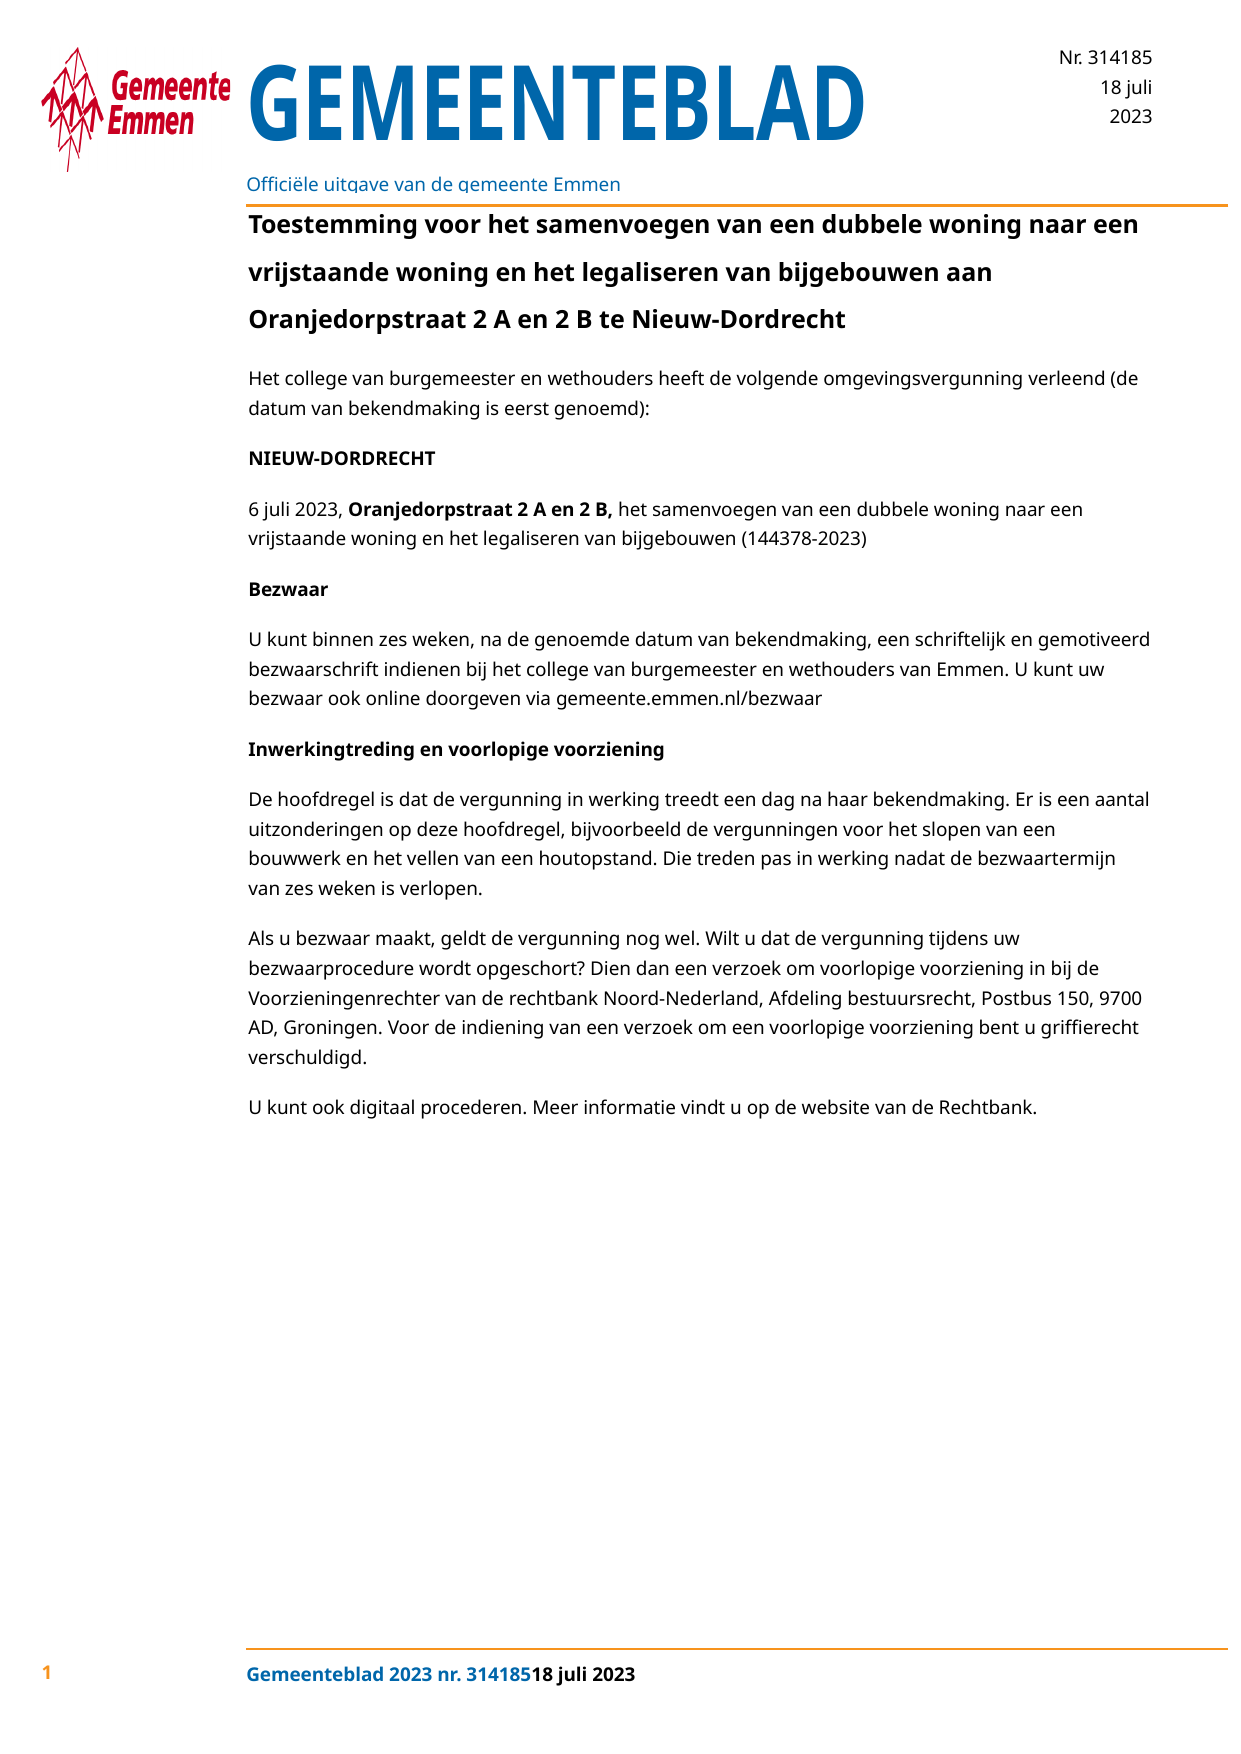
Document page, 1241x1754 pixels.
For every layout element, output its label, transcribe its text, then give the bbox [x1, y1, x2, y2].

text Toestemming voor het samenvoegen van een dubbele woning naar een vrijstaande woning en het legaliseren van bijgebouwen aan Oranjedorpstraat 2 A en 2 B te Nieuw-Dordrecht [248, 207, 1152, 336]
text Bezwaar [248, 576, 1152, 602]
text NIEUW-DORDRECHT [248, 446, 1152, 471]
picture [41, 47, 231, 172]
text Als u bezwaar maakt, geldt de vergunning nog wel. Wilt u dat de vergunning tijdens uw bezwaarprocedure wordt opgeschort? Dien dan een verzoek om voorlopige voorziening in bij de Voorzieningenrechter van de rechtbank Noord-Nederland, Afdeling bestuursrecht, Postbus 150, 9700 AD, Groningen. Voor de indiening van een verzoek om een voorlopige voorziening bent u griffierecht verschuldigd. [248, 926, 1152, 1069]
text U kunt ook digitaal procederen. Meer informatie vindt u op de website van de Rechtbank. [248, 1094, 1152, 1120]
text U kunt binnen zes weken, na de genoemde datum van bekendmaking, een schriftelijk en gemotiveerd bezwaarschrift indienen bij het college van burgemeester en wethouders van Emmen. U kunt uw bezwaar ook online doorgeven via gemeente.emmen.nl/bezwaar [248, 626, 1152, 711]
text Het college van burgemeester en wethouders heeft de volgende omgevingsvergunning verleend (de datum van bekendmaking is eerst genoemd): [248, 366, 1152, 421]
text De hoofdregel is dat de vergunning in werking treedt een dag na haar bekendmaking. Er is een aantal uitzonderingen op deze hoofdregel, bijvoorbeeld de vergunningen voor het slopen van een bouwwerk en het vellen van een houtopstand. Die treden pas in werking nadat de bezwaartermijn van zes weken is verlopen. [248, 786, 1152, 901]
text 6 juli 2023, Oranjedorpstraat 2 A en 2 B, het samenvoegen van een dubbele woning naar een vrijstaande woning en het legaliseren van bijgebouwen (144378-2023) [248, 496, 1152, 551]
text Inwerkingtreding en voorlopige voorziening [248, 736, 1152, 762]
